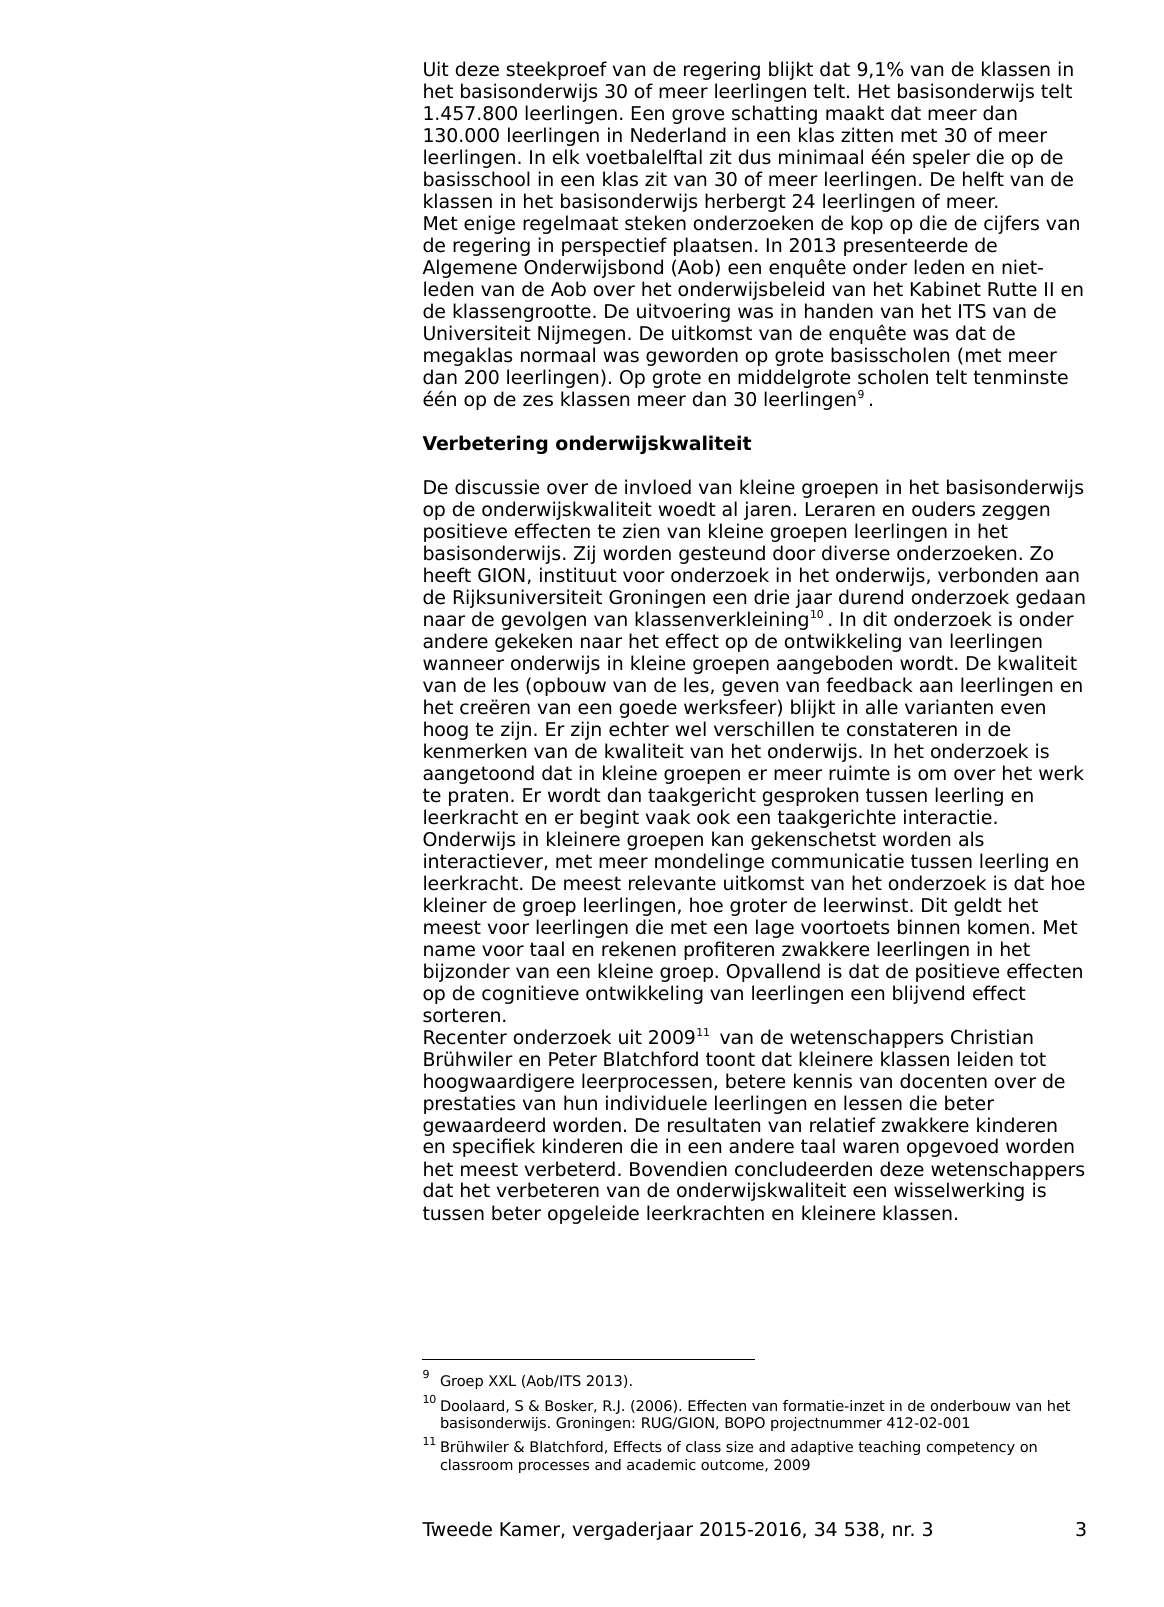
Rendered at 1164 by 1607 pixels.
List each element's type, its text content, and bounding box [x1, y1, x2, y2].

text Recenter onderzoek uit 2009 van de wetenschappers Christian Brühwiler en Peter Blatchford toont dat kleinere klassen leiden tot hoogwaardigere leerprocessen, betere kennis van docenten over de prestaties van hun individuele leerlingen en lessen die beter gewaardeerd worden. De resultaten van relatief zwakkere kinderen en specifiek kinderen die in een andere taal waren opgevoed worden het meest verbeterd. Bovendien concludeerden deze wetenschappers dat het verbeteren van de onderwijskwaliteit een wisselwerking is tussen beter opgeleide leerkrachten en kleinere klassen. [422, 1027, 1087, 1224]
text Uit deze steekproef van de regering blijkt dat 9,1% van de klassen in het basisonderwijs 30 of meer leerlingen telt. Het basisonderwijs telt 1.457.800 leerlingen. Een grove schatting maakt dat meer dan 130.000 leerlingen in Nederland in een klas zitten met 30 of meer leerlingen. In elk voetbalelftal zit dus minimaal één speler die op de basisschool in een klas zit van 30 of meer leerlingen. De helft van de klassen in het basisonderwijs herbergt 24 leerlingen of meer. [422, 59, 1087, 213]
text Met enige regelmaat steken onderzoeken de kop op die de cijfers van de regering in perspectief plaatsen. In 2013 presenteerde de Algemene Onderwijsbond (Aob) een enquête onder leden en niet-leden van de Aob over het onderwijsbeleid van het Kabinet Rutte II en de klassengrootte. De uitvoering was in handen van het ITS van de Universiteit Nijmegen. De uitkomst van de enquête was dat de megaklas normaal was geworden op grote basisscholen (met meer dan 200 leerlingen). Op grote en middelgrote scholen telt tenminste één op de zes klassen meer dan 30 leerlingen. [422, 213, 1087, 411]
text Brühwiler & Blatchford, Effects of class size and adaptive teaching competency on classroom processes and academic outcome, 2009 [422, 1435, 1087, 1474]
subtitle Verbetering onderwijskwaliteit [422, 433, 1087, 455]
text De discussie over de invloed van kleine groepen in het basisonderwijs op de onderwijskwaliteit woedt al jaren. Leraren en ouders zeggen positieve effecten te zien van kleine groepen leerlingen in het basisonderwijs. Zij worden gesteund door diverse onderzoeken. Zo heeft GION, instituut voor onderzoek in het onderwijs, verbonden aan de Rijksuniversiteit Groningen een drie jaar durend onderzoek gedaan naar de gevolgen van klassenverkleining. In dit onderzoek is onder andere gekeken naar het effect op de ontwikkeling van leerlingen wanneer onderwijs in kleine groepen aangeboden wordt. De kwaliteit van de les (opbouw van de les, geven van feedback aan leerlingen en het creëren van een goede werksfeer) blijkt in alle varianten even hoog te zijn. Er zijn echter wel verschillen te constateren in de kenmerken van de kwaliteit van het onderwijs. In het onderzoek is aangetoond dat in kleine groepen er meer ruimte is om over het werk te praten. Er wordt dan taakgericht gesproken tussen leerling en leerkracht en er begint vaak ook een taakgerichte interactie. Onderwijs in kleinere groepen kan gekenschetst worden als interactiever, met meer mondelinge communicatie tussen leerling en leerkracht. De meest relevante uitkomst van het onderzoek is dat hoe kleiner de groep leerlingen, hoe groter de leerwinst. Dit geldt het meest voor leerlingen die met een lage voortoets binnen komen. Met name voor taal en rekenen profiteren zwakkere leerlingen in het bijzonder van een kleine groep. Opvallend is dat de positieve effecten op de cognitieve ontwikkeling van leerlingen een blijvend effect sorteren. [422, 477, 1087, 1027]
text Doolaard, S & Bosker, R.J. (2006). Effecten van formatie-inzet in de onderbouw van het basisonderwijs. Groningen: RUG/GION, BOPO projectnummer 412-02-001 [422, 1393, 1087, 1432]
text Groep XXL (Aob/ITS 2013). [422, 1368, 1087, 1391]
